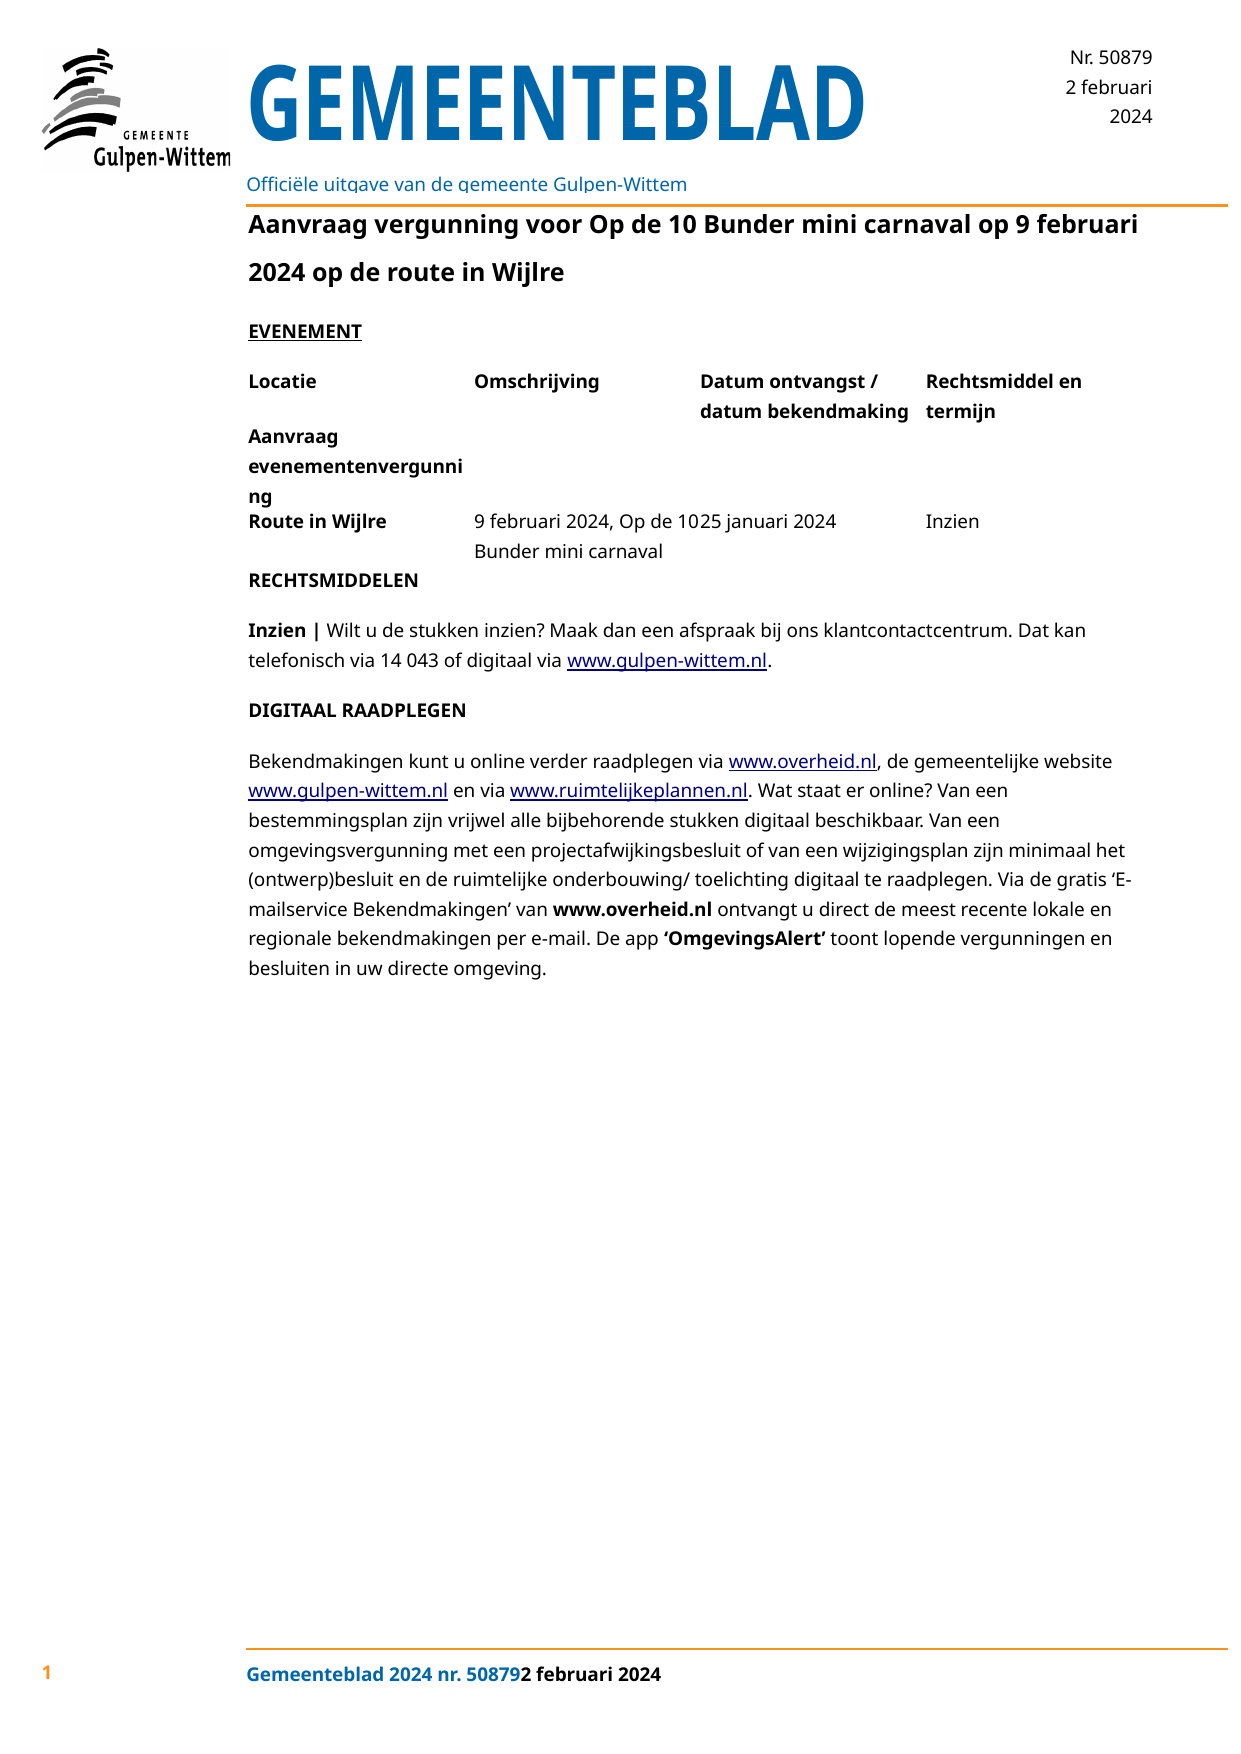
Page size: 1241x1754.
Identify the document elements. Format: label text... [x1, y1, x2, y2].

table_cell [474, 424, 700, 509]
table_cell [926, 424, 1152, 509]
table_header Datum ontvangst / datum bekendmaking [700, 369, 926, 424]
table_cell [700, 424, 926, 509]
table_header Omschrijving [474, 369, 700, 424]
picture [41, 47, 231, 172]
table_cell 25 januari 2024 [700, 509, 926, 564]
text Aanvraag vergunning voor Op de 10 Bunder mini carnaval op 9 februari 2024 op de route in Wijlre [248, 207, 1152, 288]
table_cell Inzien [926, 509, 1152, 564]
table_header Rechtsmiddel en termijn [926, 369, 1152, 424]
table_header Locatie [248, 369, 474, 424]
text EVENEMENT [248, 318, 1152, 344]
text DIGITAAL RAADPLEGEN [248, 698, 1152, 723]
table_cell Aanvraag evenementenvergunning [248, 424, 474, 509]
text RECHTSMIDDELEN [248, 567, 1152, 593]
table_cell Route in Wijlre [248, 509, 474, 564]
text Inzien | Wilt u de stukken inzien? Maak dan een afspraak bij ons klantcontactcentrum. Dat kan telefonisch via 14 043 of digitaal via www.gulpen-wittem.nl. [248, 618, 1152, 673]
table_cell 9 februari 2024, Op de 10 Bunder mini carnaval [474, 509, 700, 564]
text Bekendmakingen kunt u online verder raadplegen via www.overheid.nl, de gemeentelijke website www.gulpen-wittem.nl en via www.ruimtelijkeplannen.nl. Wat staat er online? Van een bestemmingsplan zijn vrijwel alle bijbehorende stukken digitaal beschikbaar. Van een omgevingsvergunning met een projectafwijkingsbesluit of van een wijzigingsplan zijn minimaal het (ontwerp)besluit en de ruimtelijke onderbouwing/ toelichting digitaal te raadplegen. Via de gratis ‘E-mailservice Bekendmakingen’ van www.overheid.nl ontvangt u direct de meest recente lokale en regionale bekendmakingen per e-mail. De app ‘OmgevingsAlert’ toont lopende vergunningen en besluiten in uw directe omgeving. [248, 748, 1152, 981]
